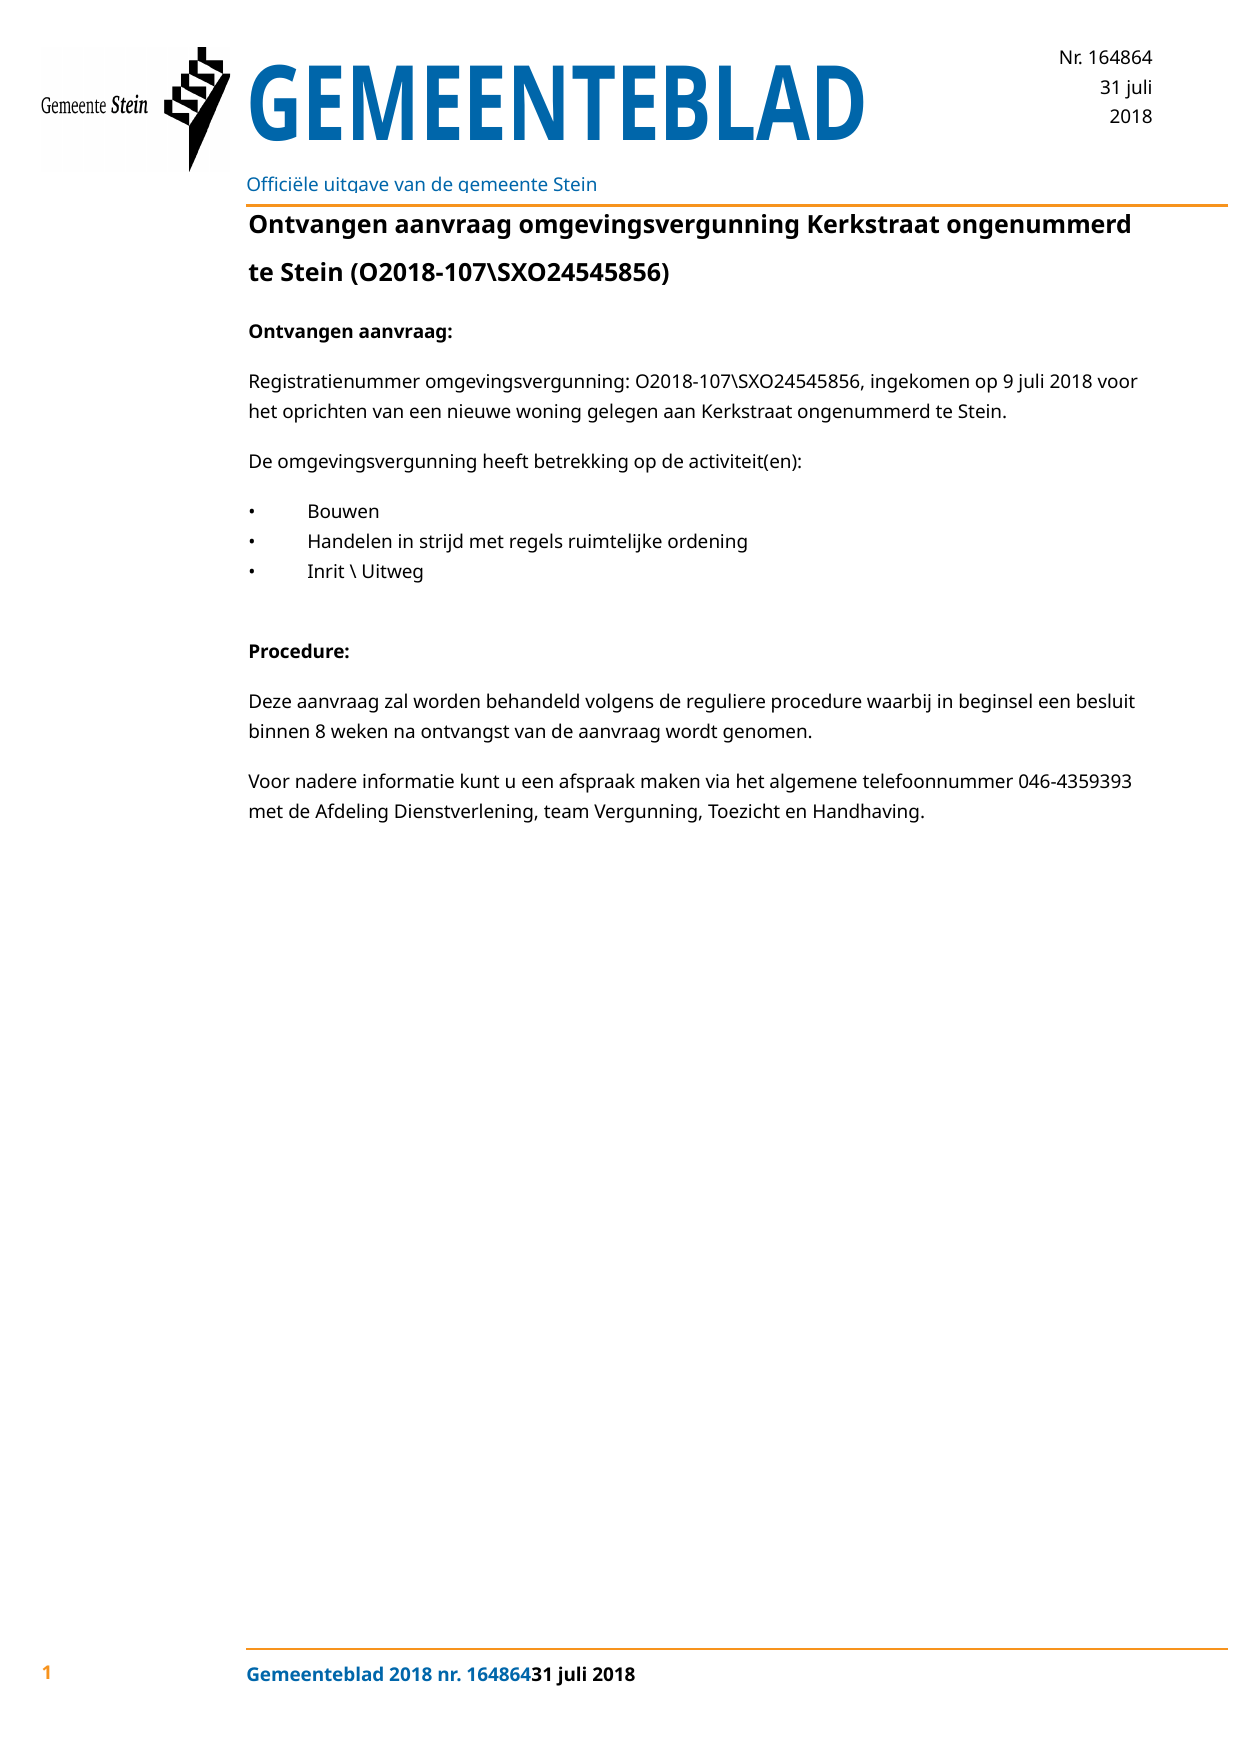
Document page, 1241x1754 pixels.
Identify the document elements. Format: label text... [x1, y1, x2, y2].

list Bouwen [248, 499, 1152, 524]
text De omgevingsvergunning heeft betrekking op de activiteit(en): [248, 448, 1152, 474]
text Voor nadere informatie kunt u een afspraak maken via het algemene telefoonnummer 046-4359393 met de Afdeling Dienstverlening, team Vergunning, Toezicht en Handhaving. [248, 768, 1152, 824]
text Registratienummer omgevingsvergunning: O2018-107\SXO24545856, ingekomen op 9 juli 2018 voor het oprichten van een nieuwe woning gelegen aan Kerkstraat ongenummerd te Stein. [248, 368, 1152, 424]
list Handelen in strijd met regels ruimtelijke ordening [248, 528, 1152, 554]
list Inrit \ Uitweg [248, 558, 1152, 584]
text Ontvangen aanvraag: [248, 318, 1152, 344]
text Ontvangen aanvraag omgevingsvergunning Kerkstraat ongenummerd te Stein (O2018-107\SXO24545856) [248, 207, 1152, 288]
text Procedure: [248, 638, 1152, 664]
text Deze aanvraag zal worden behandeld volgens de reguliere procedure waarbij in beginsel een besluit binnen 8 weken na ontvangst van de aanvraag wordt genomen. [248, 688, 1152, 744]
picture [41, 47, 231, 172]
